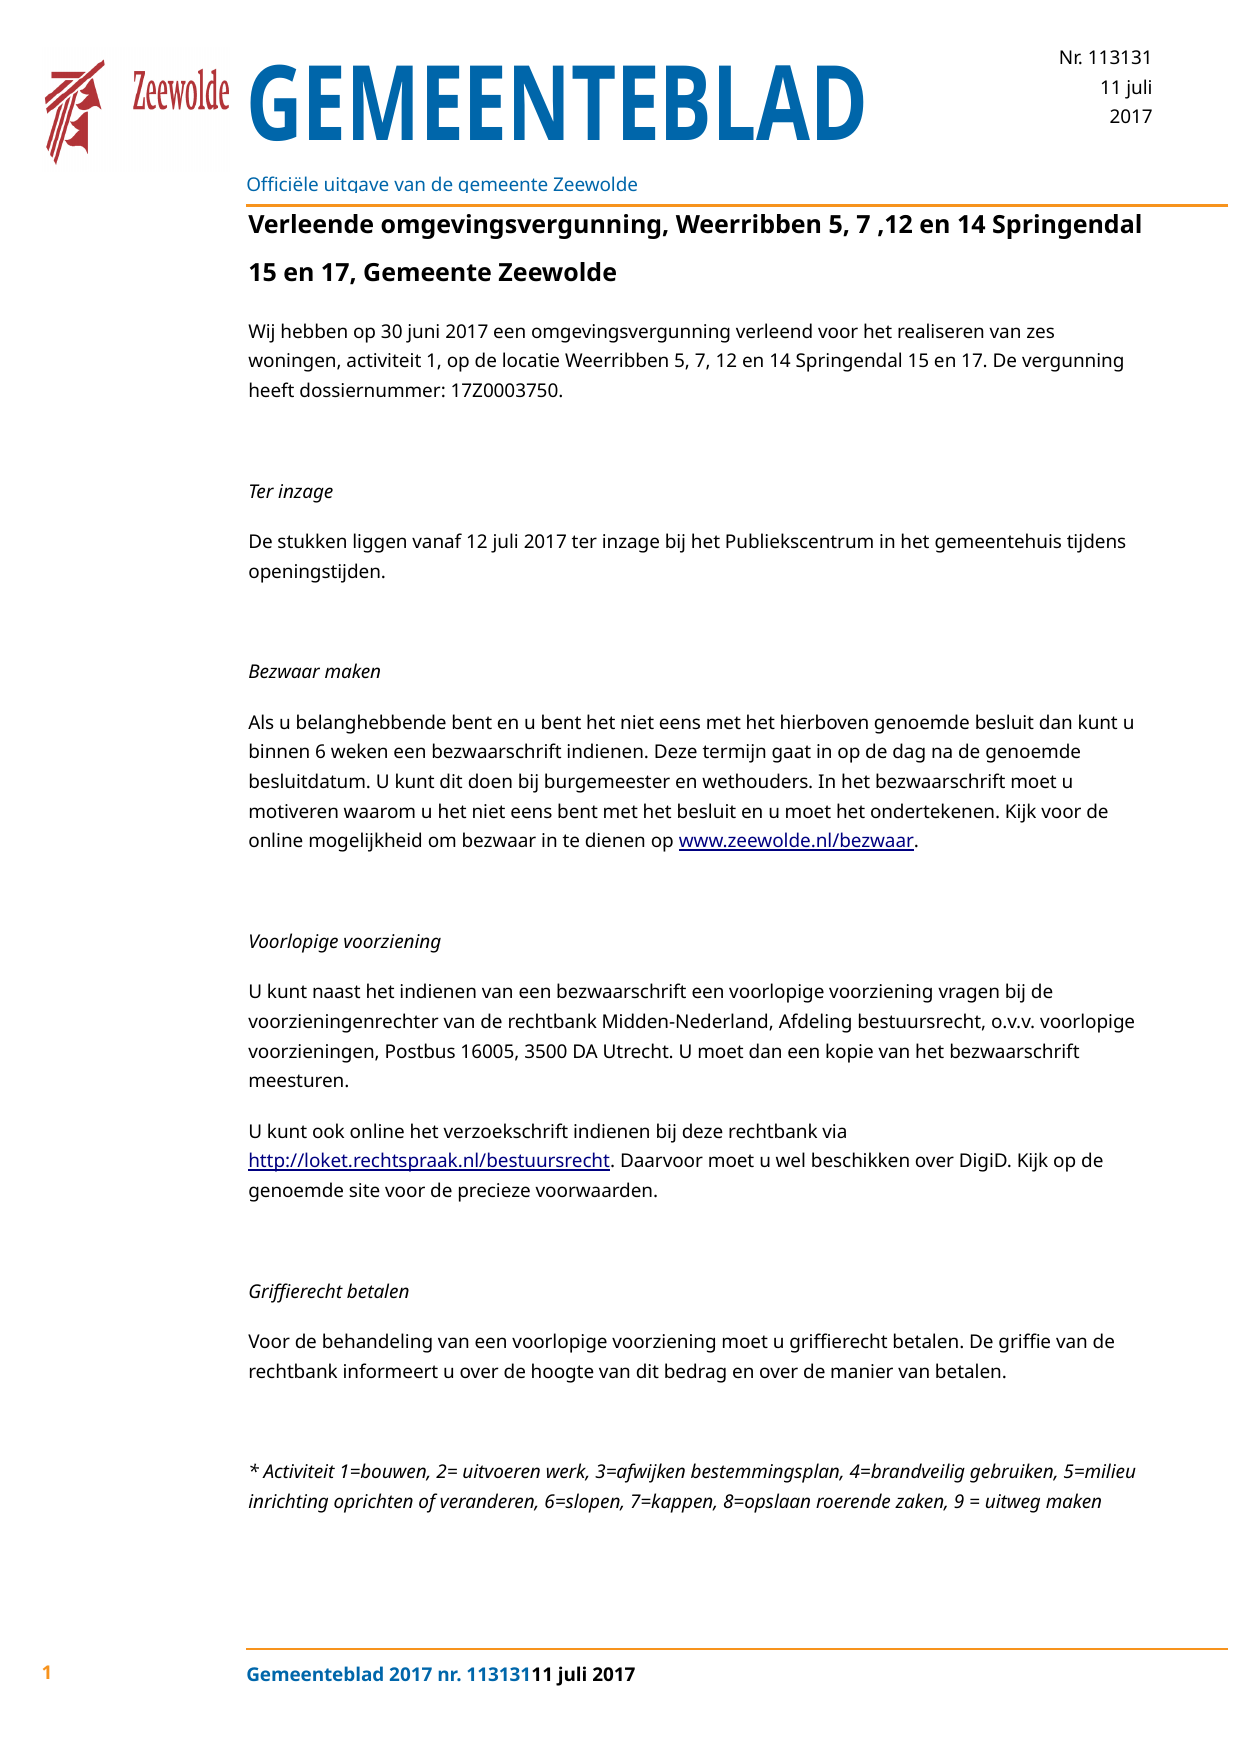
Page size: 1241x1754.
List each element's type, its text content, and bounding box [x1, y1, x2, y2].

text Bezwaar maken [248, 659, 1152, 684]
text Voor de behandeling van een voorlopige voorziening moet u griffierecht betalen. De griffie van de rechtbank informeert u over de hoogte van dit bedrag en over de manier van betalen. [248, 1328, 1152, 1384]
text Ter inzage [248, 478, 1152, 504]
text Als u belanghebbende bent en u bent het niet eens met het hierboven genoemde besluit dan kunt u binnen 6 weken een bezwaarschrift indienen. Deze termijn gaat in op de dag na de genoemde besluitdatum. U kunt dit doen bij burgemeester en wethouders. In het bezwaarschrift moet u motiveren waarom u het niet eens bent met het besluit en u moet het ondertekenen. Kijk voor de online mogelijkheid om bezwaar in te dienen op www.zeewolde.nl/bezwaar. [248, 709, 1152, 853]
text * Activiteit 1=bouwen, 2= uitvoeren werk, 3=afwijken bestemmingsplan, 4=brandveilig gebruiken, 5=milieu inrichting oprichten of veranderen, 6=slopen, 7=kappen, 8=opslaan roerende zaken, 9 = uitweg maken [248, 1459, 1152, 1514]
text U kunt naast het indienen van een bezwaarschrift een voorlopige voorziening vragen bij de voorzieningenrechter van de rechtbank Midden-Nederland, Afdeling bestuursrecht, o.v.v. voorlopige voorzieningen, Postbus 16005, 3500 DA Utrecht. U moet dan een kopie van het bezwaarschrift meesturen. [248, 979, 1152, 1093]
text Voorlopige voorziening [248, 928, 1152, 954]
text Verleende omgevingsvergunning, Weerribben 5, 7 ,12 en 14 Springendal 15 en 17, Gemeente Zeewolde [248, 207, 1152, 288]
text Wij hebben op 30 juni 2017 een omgevingsvergunning verleend voor het realiseren van zes woningen, activiteit 1, op de locatie Weerribben 5, 7, 12 en 14 Springendal 15 en 17. De vergunning heeft dossiernummer: 17Z0003750. [248, 318, 1152, 403]
picture [41, 47, 231, 172]
text De stukken liggen vanaf 12 juli 2017 ter inzage bij het Publiekscentrum in het gemeentehuis tijdens openingstijden. [248, 528, 1152, 584]
text Griffierecht betalen [248, 1278, 1152, 1304]
text U kunt ook online het verzoekschrift indienen bij deze rechtbank via http://loket.rechtspraak.nl/bestuursrecht. Daarvoor moet u wel beschikken over DigiD. Kijk op de genoemde site voor de precieze voorwaarden. [248, 1118, 1152, 1203]
